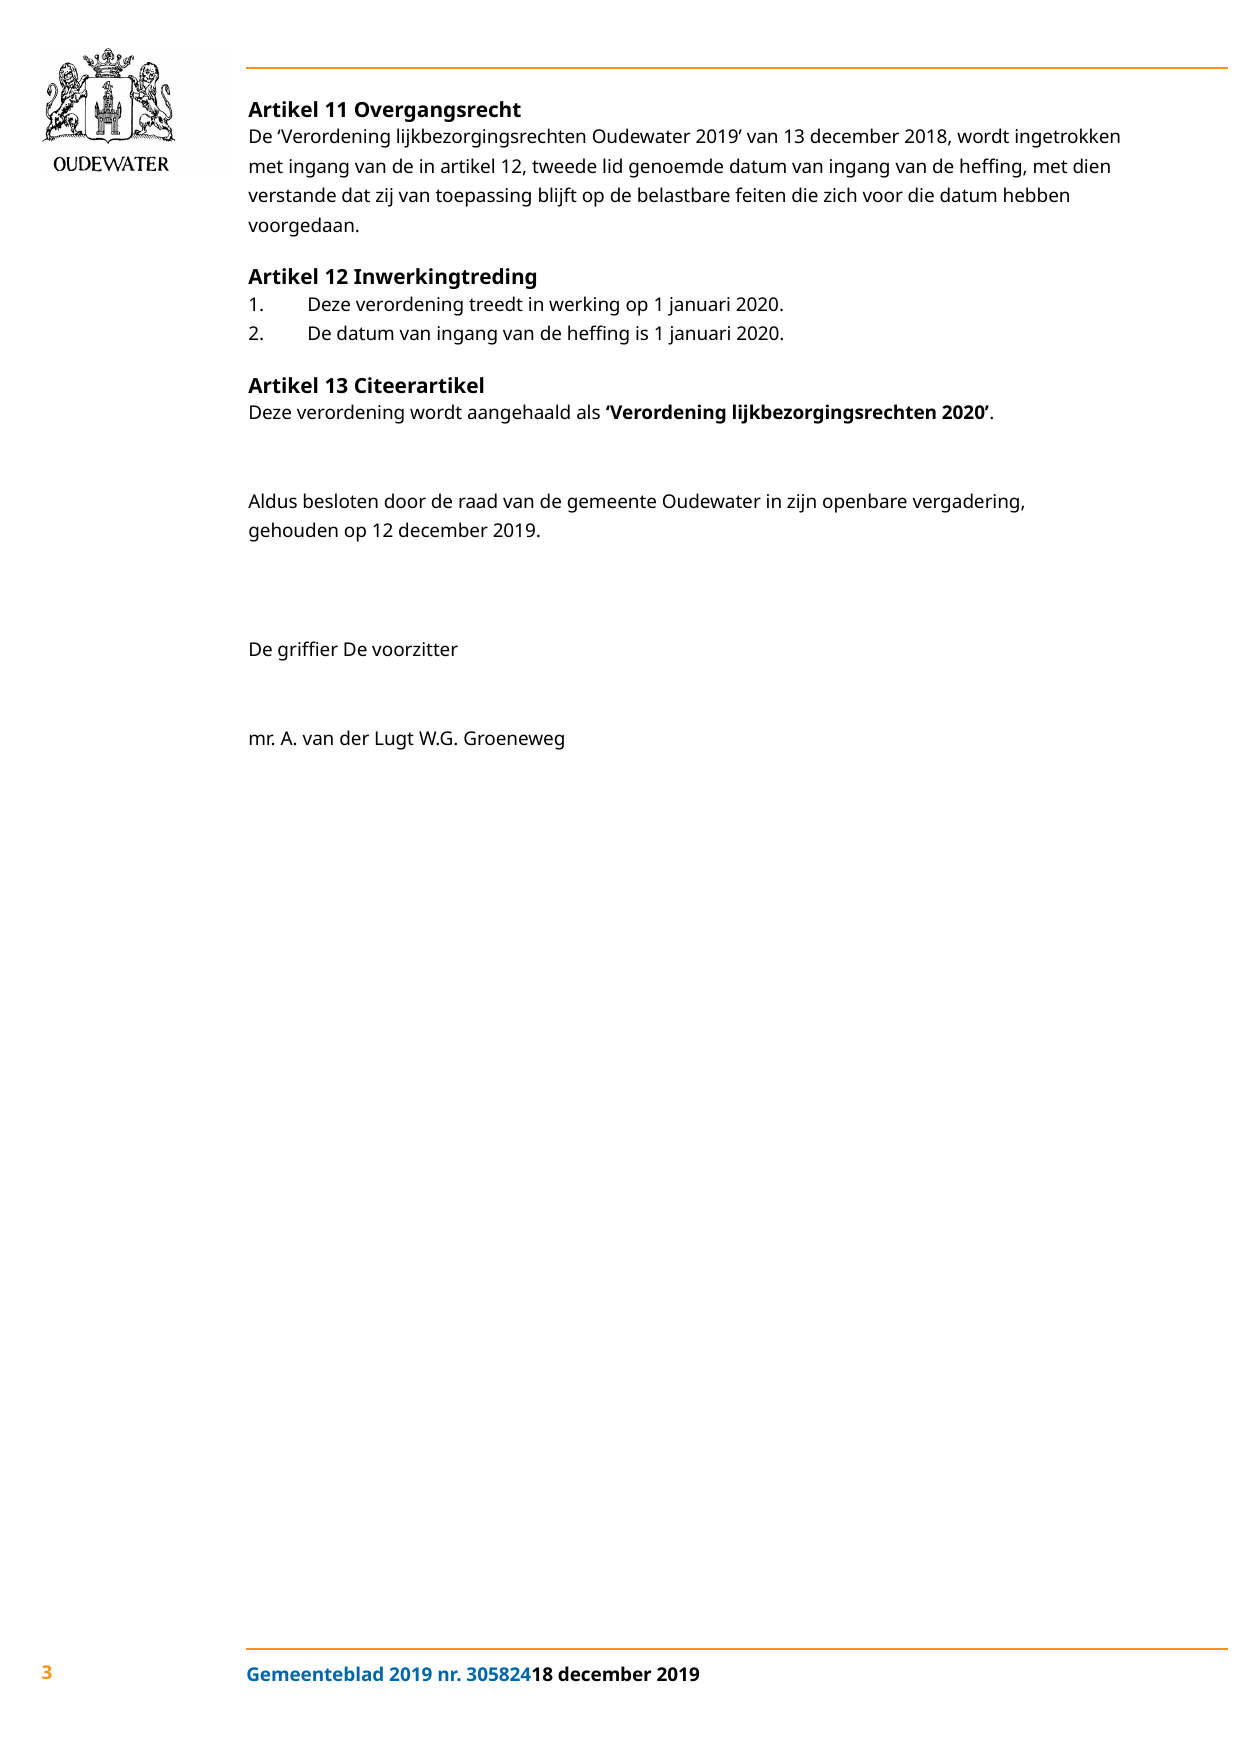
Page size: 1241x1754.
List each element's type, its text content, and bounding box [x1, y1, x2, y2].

text gehouden op 12 december 2019. [248, 518, 1152, 543]
text Deze verordening wordt aangehaald als ‘Verordening lijkbezorgingsrechten 2020’. [248, 399, 1152, 425]
list De datum van ingang van de heffing is 1 januari 2020. [248, 320, 1152, 346]
list Deze verordening treedt in werking op 1 januari 2020. [248, 291, 1152, 317]
text Artikel 13 Citeerartikel [248, 371, 1152, 399]
text mr. A. van der Lugt W.G. Groeneweg [248, 725, 1152, 750]
picture [41, 47, 231, 172]
text De ‘Verordening lijkbezorgingsrechten Oudewater 2019’ van 13 december 2018, wordt ingetrokken met ingang van de in artikel 12, tweede lid genoemde datum van ingang van de heffing, met dien verstande dat zij van toepassing blijft op de belastbare feiten die zich voor die datum hebben voorgedaan. [248, 123, 1152, 238]
text Aldus besloten door de raad van de gemeente Oudewater in zijn openbare vergadering, [248, 488, 1152, 514]
text Artikel 11 Overgangsrecht [248, 95, 1152, 123]
text De griffier De voorzitter [248, 636, 1152, 662]
text Artikel 12 Inwerkingtreding [248, 262, 1152, 291]
